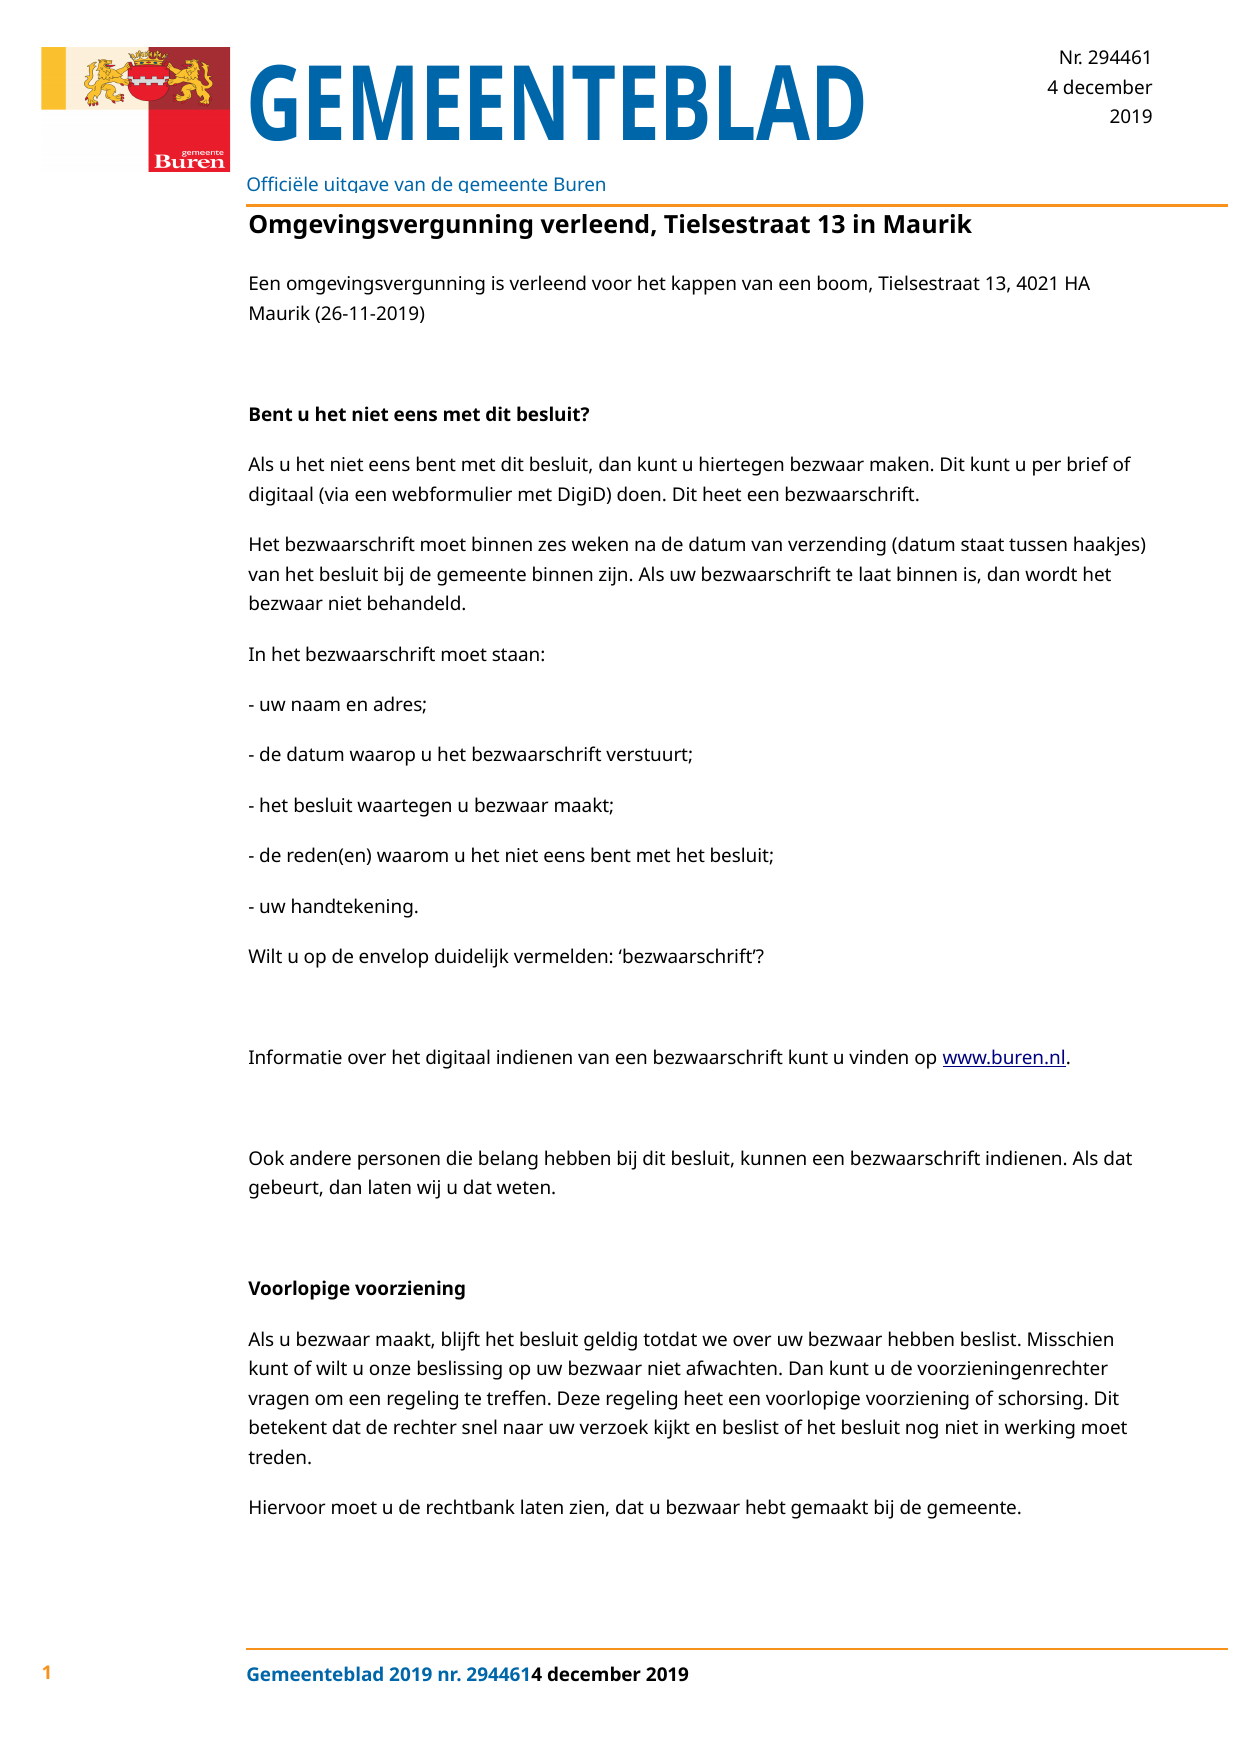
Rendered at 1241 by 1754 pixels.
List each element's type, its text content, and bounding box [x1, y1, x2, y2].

text Ook andere personen die belang hebben bij dit besluit, kunnen een bezwaarschrift indienen. Als dat gebeurt, dan laten wij u dat weten. [248, 1145, 1152, 1200]
text - de datum waarop u het bezwaarschrift verstuurt; [248, 742, 1152, 767]
text Omgevingsvergunning verleend, Tielsestraat 13 in Maurik [248, 207, 1152, 241]
text Als u het niet eens bent met dit besluit, dan kunt u hiertegen bezwaar maken. Dit kunt u per brief of digitaal (via een webformulier met DigiD) doen. Dit heet een bezwaarschrift. [248, 451, 1152, 506]
text - de reden(en) waarom u het niet eens bent met het besluit; [248, 842, 1152, 868]
text In het bezwaarschrift moet staan: [248, 641, 1152, 666]
text Bent u het niet eens met dit besluit? [248, 401, 1152, 426]
text Als u bezwaar maakt, blijft het besluit geldig totdat we over uw bezwaar hebben beslist. Misschien kunt of wilt u onze beslissing op uw bezwaar niet afwachten. Dan kunt u de voorzieningenrechter vragen om een regeling te treffen. Deze regeling heet een voorlopige voorziening of schorsing. Dit betekent dat de rechter snel naar uw verzoek kijkt en beslist of het besluit nog niet in werking moet treden. [248, 1326, 1152, 1470]
text Wilt u op de envelop duidelijk vermelden: ‘bezwaarschrift’? [248, 943, 1152, 969]
text Een omgevingsvergunning is verleend voor het kappen van een boom, Tielsestraat 13, 4021 HA Maurik (26-11-2019) [248, 270, 1152, 326]
text Voorlopige voorziening [248, 1275, 1152, 1301]
text - het besluit waartegen u bezwaar maakt; [248, 792, 1152, 818]
text Hiervoor moet u de rechtbank laten zien, dat u bezwaar hebt gemaakt bij de gemeente. [248, 1494, 1152, 1520]
text - uw handtekening. [248, 893, 1152, 918]
text - uw naam en adres; [248, 691, 1152, 717]
text Informatie over het digitaal indienen van een bezwaarschrift kunt u vinden op www.buren.nl. [248, 1044, 1152, 1070]
picture [41, 47, 231, 172]
text Het bezwaarschrift moet binnen zes weken na de datum van verzending (datum staat tussen haakjes) van het besluit bij de gemeente binnen zijn. Als uw bezwaarschrift te laat binnen is, dan wordt het bezwaar niet behandeld. [248, 531, 1152, 616]
